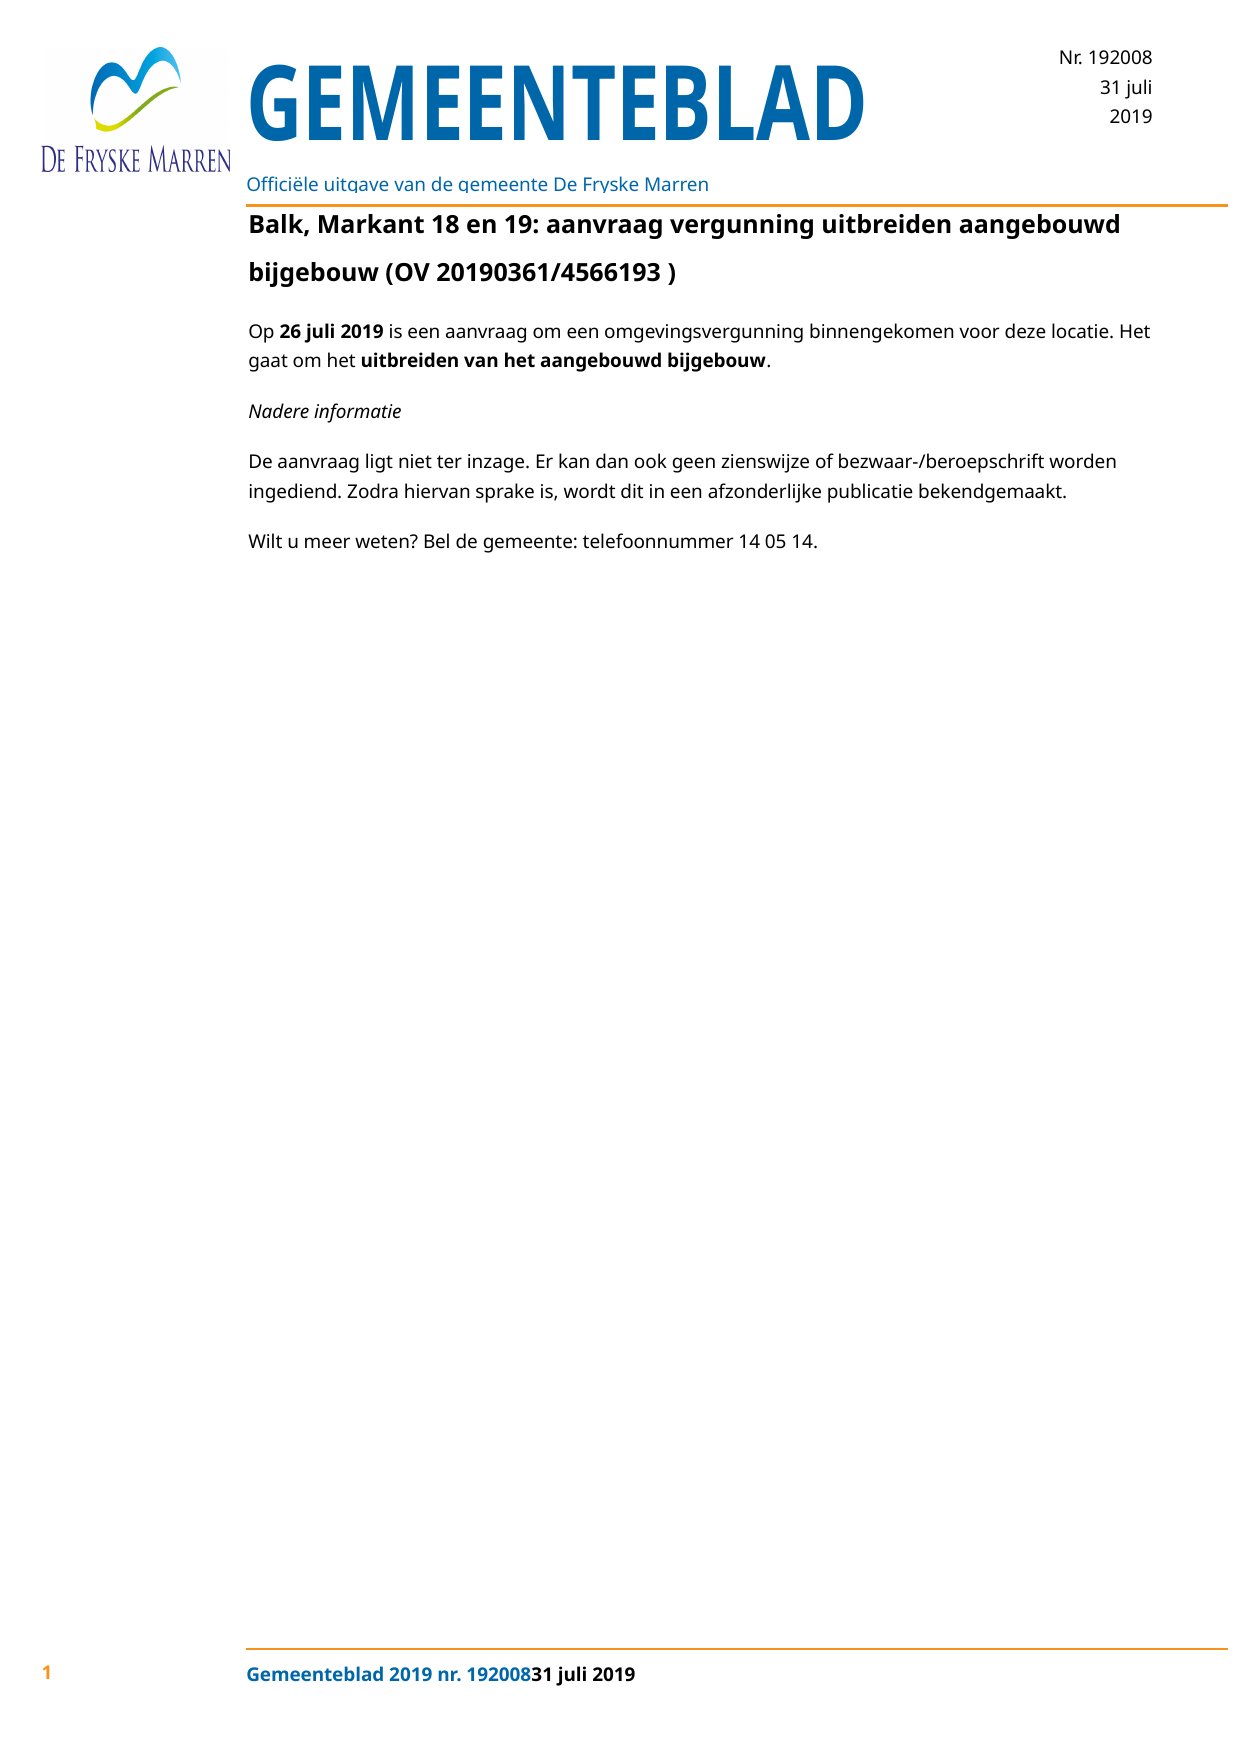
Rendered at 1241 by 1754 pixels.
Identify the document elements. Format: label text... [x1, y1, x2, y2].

text Nadere informatie [248, 398, 1152, 424]
text De aanvraag ligt niet ter inzage. Er kan dan ook geen zienswijze of bezwaar-/beroepschrift worden ingediend. Zodra hiervan sprake is, wordt dit in een afzonderlijke publicatie bekendgemaakt. [248, 448, 1152, 504]
text Op 26 juli 2019 is een aanvraag om een omgevingsvergunning binnengekomen voor deze locatie. Het gaat om het uitbreiden van het aangebouwd bijgebouw. [248, 318, 1152, 373]
text Balk, Markant 18 en 19: aanvraag vergunning uitbreiden aangebouwd bijgebouw (OV 20190361/4566193 ) [248, 207, 1152, 288]
picture [41, 47, 231, 172]
text Wilt u meer weten? Bel de gemeente: telefoonnummer 14 05 14. [248, 528, 1152, 554]
